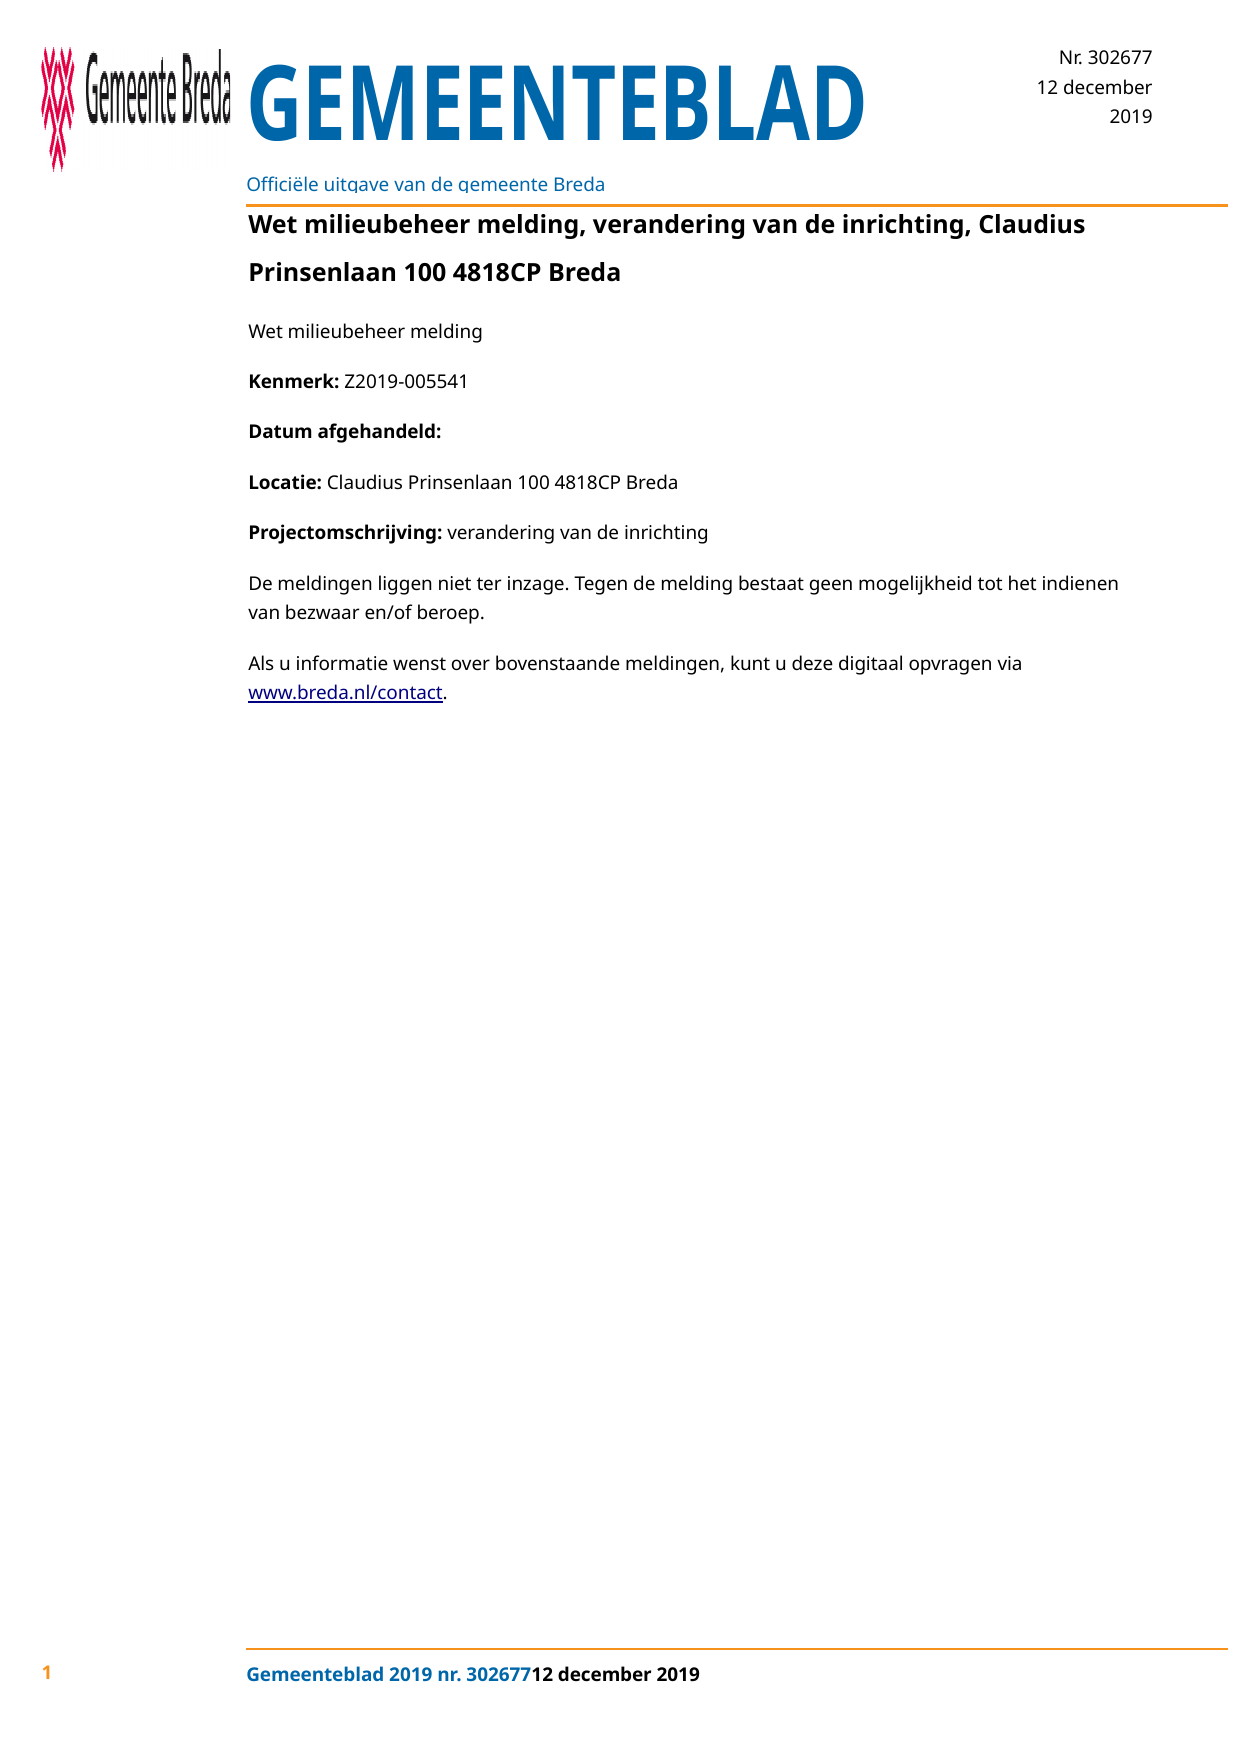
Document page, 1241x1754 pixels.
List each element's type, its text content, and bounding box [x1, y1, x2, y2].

text Wet milieubeheer melding [248, 318, 1152, 344]
text Projectomschrijving: verandering van de inrichting [248, 519, 1152, 545]
text Kenmerk: Z2019-005541 [248, 368, 1152, 394]
picture [41, 47, 231, 172]
text De meldingen liggen niet ter inzage. Tegen de melding bestaat geen mogelijkheid tot het indienen van bezwaar en/of beroep. [248, 570, 1152, 625]
text Datum afgehandeld: [248, 419, 1152, 444]
text Als u informatie wenst over bovenstaande meldingen, kunt u deze digitaal opvragen via www.breda.nl/contact. [248, 650, 1152, 705]
text Locatie: Claudius Prinsenlaan 100 4818CP Breda [248, 469, 1152, 495]
text Wet milieubeheer melding, verandering van de inrichting, Claudius Prinsenlaan 100 4818CP Breda [248, 207, 1152, 288]
